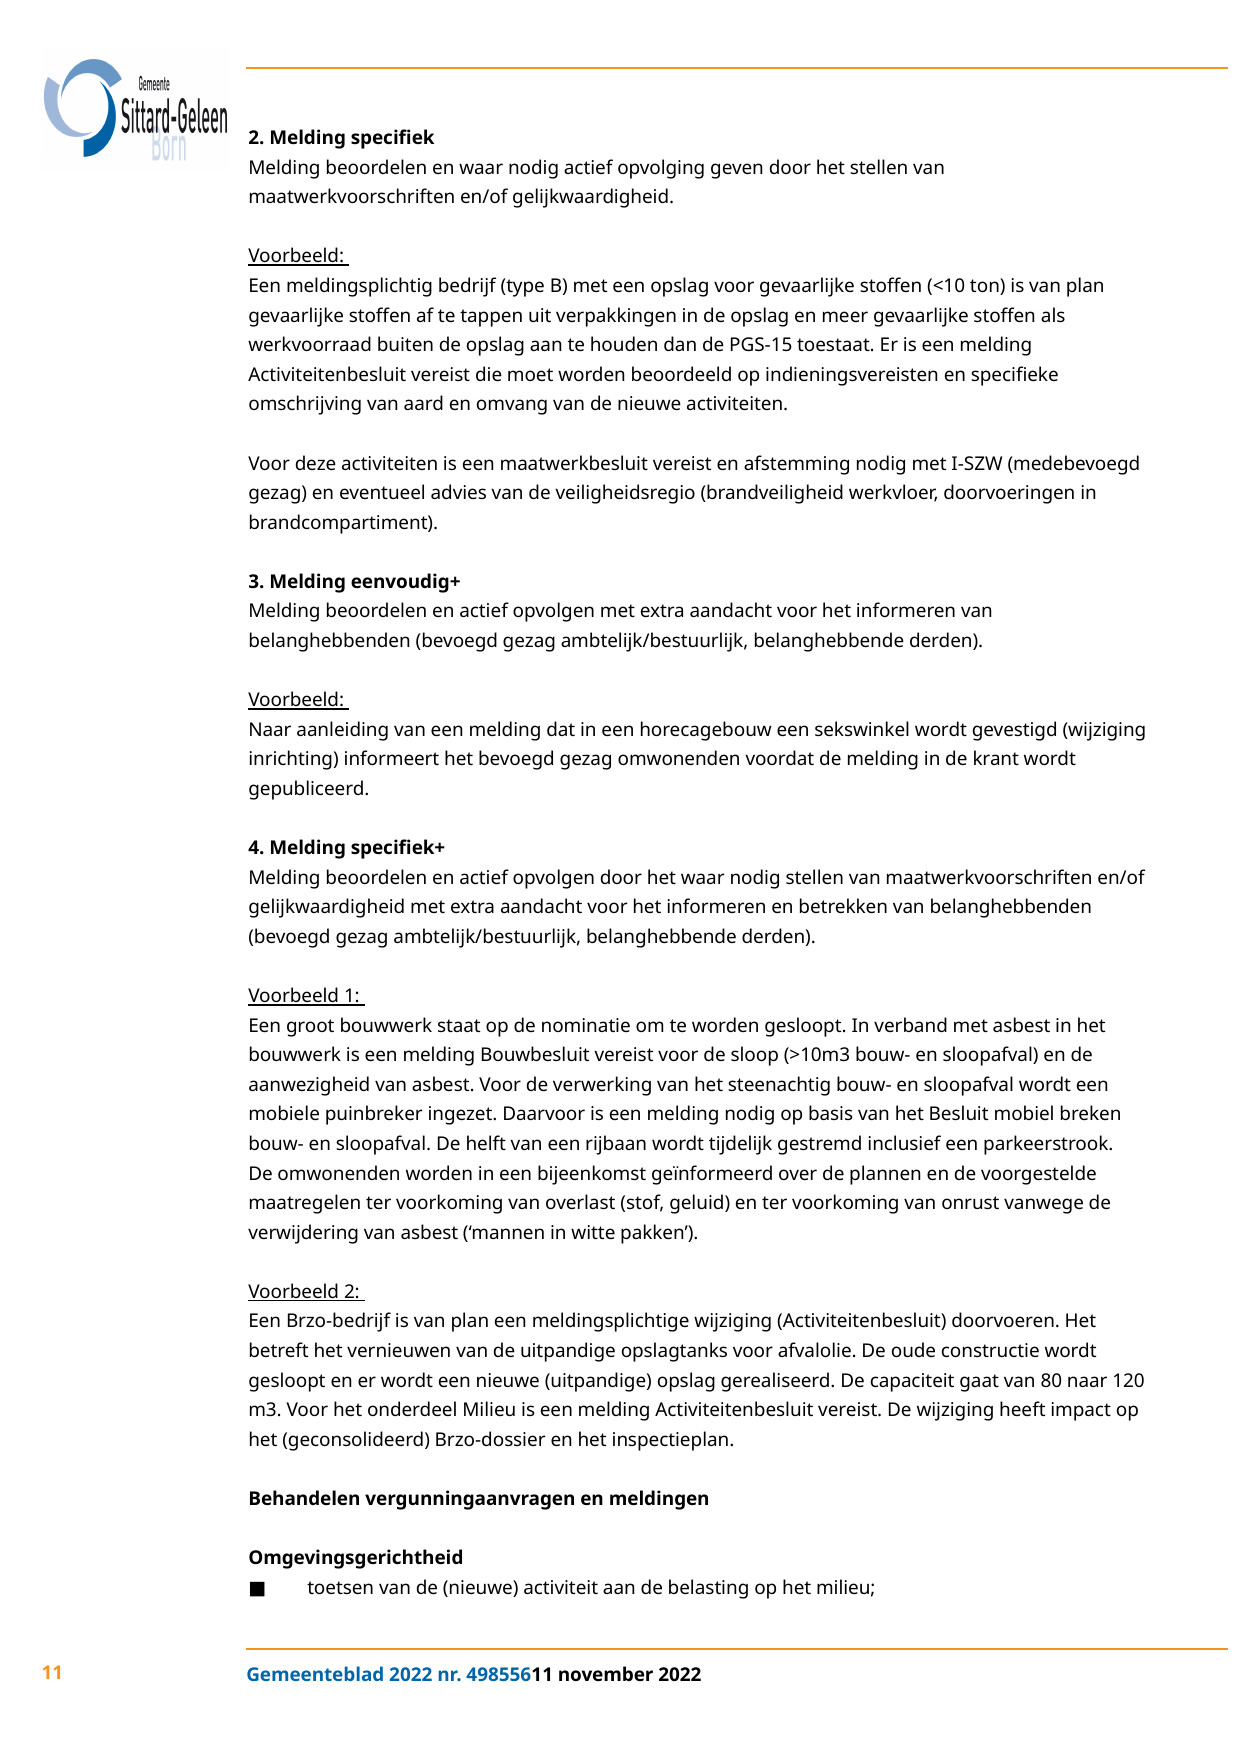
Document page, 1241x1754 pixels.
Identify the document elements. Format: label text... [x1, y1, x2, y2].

text 4. Melding specifiek+ [248, 834, 1152, 860]
text Melding beoordelen en actief opvolgen met extra aandacht voor het informeren van belanghebbenden (bevoegd gezag ambtelijk/bestuurlijk, belanghebbende derden). [248, 598, 1152, 653]
text Voorbeeld 1: [248, 982, 1152, 1008]
text Voorbeeld: [248, 686, 1152, 712]
text Behandelen vergunningaanvragen en meldingen [248, 1485, 1152, 1511]
text 2. Melding specifiek [248, 124, 1152, 150]
text Voor deze activiteiten is een maatwerkbesluit vereist en afstemming nodig met I-SZW (medebevoegd gezag) en eventueel advies van de veiligheidsregio (brandveiligheid werkvloer, doorvoeringen in brandcompartiment). [248, 450, 1152, 535]
text Een Brzo-bedrijf is van plan een meldingsplichtige wijziging (Activiteitenbesluit) doorvoeren. Het betreft het vernieuwen van de uitpandige opslagtanks voor afvalolie. De oude constructie wordt gesloopt en er wordt een nieuwe (uitpandige) opslag gerealiseerd. De capaciteit gaat van 80 naar 120 m3. Voor het onderdeel Milieu is een melding Activiteitenbesluit vereist. De wijziging heeft impact op het (geconsolideerd) Brzo-dossier en het inspectieplan. [248, 1308, 1152, 1452]
text Naar aanleiding van een melding dat in een horecagebouw een sekswinkel wordt gevestigd (wijziging inrichting) informeert het bevoegd gezag omwonenden voordat de melding in de krant wordt gepubliceerd. [248, 716, 1152, 801]
text Voorbeeld 2: [248, 1278, 1152, 1304]
text 3. Melding eenvoudig+ [248, 568, 1152, 594]
text Melding beoordelen en waar nodig actief opvolging geven door het stellen van maatwerkvoorschriften en/of gelijkwaardigheid. [248, 154, 1152, 209]
picture [41, 47, 231, 172]
text Melding beoordelen en actief opvolgen door het waar nodig stellen van maatwerkvoorschriften en/of gelijkwaardigheid met extra aandacht voor het informeren en betrekken van belanghebbenden (bevoegd gezag ambtelijk/bestuurlijk, belanghebbende derden). [248, 864, 1152, 949]
text Een groot bouwwerk staat op de nominatie om te worden gesloopt. In verband met asbest in het bouwwerk is een melding Bouwbesluit vereist voor de sloop (>10m3 bouw- en sloopafval) en de aanwezigheid van asbest. Voor de verwerking van het steenachtig bouw- en sloopafval wordt een mobiele puinbreker ingezet. Daarvoor is een melding nodig op basis van het Besluit mobiel breken bouw- en sloopafval. De helft van een rijbaan wordt tijdelijk gestremd inclusief een parkeerstrook. [248, 1012, 1152, 1156]
text Omgevingsgerichtheid [248, 1544, 1152, 1570]
list toetsen van de (nieuwe) activiteit aan de belasting op het milieu; [248, 1574, 1152, 1600]
text De omwonenden worden in een bijeenkomst geïnformeerd over de plannen en de voorgestelde maatregelen ter voorkoming van overlast (stof, geluid) en ter voorkoming van onrust vanwege de verwijdering van asbest (‘mannen in witte pakken’). [248, 1160, 1152, 1245]
text Een meldingsplichtig bedrijf (type B) met een opslag voor gevaarlijke stoffen (<10 ton) is van plan gevaarlijke stoffen af te tappen uit verpakkingen in de opslag en meer gevaarlijke stoffen als werkvoorraad buiten de opslag aan te houden dan de PGS-15 toestaat. Er is een melding Activiteitenbesluit vereist die moet worden beoordeeld op indieningsvereisten en specifieke omschrijving van aard en omvang van de nieuwe activiteiten. [248, 272, 1152, 416]
text Voorbeeld: [248, 243, 1152, 268]
